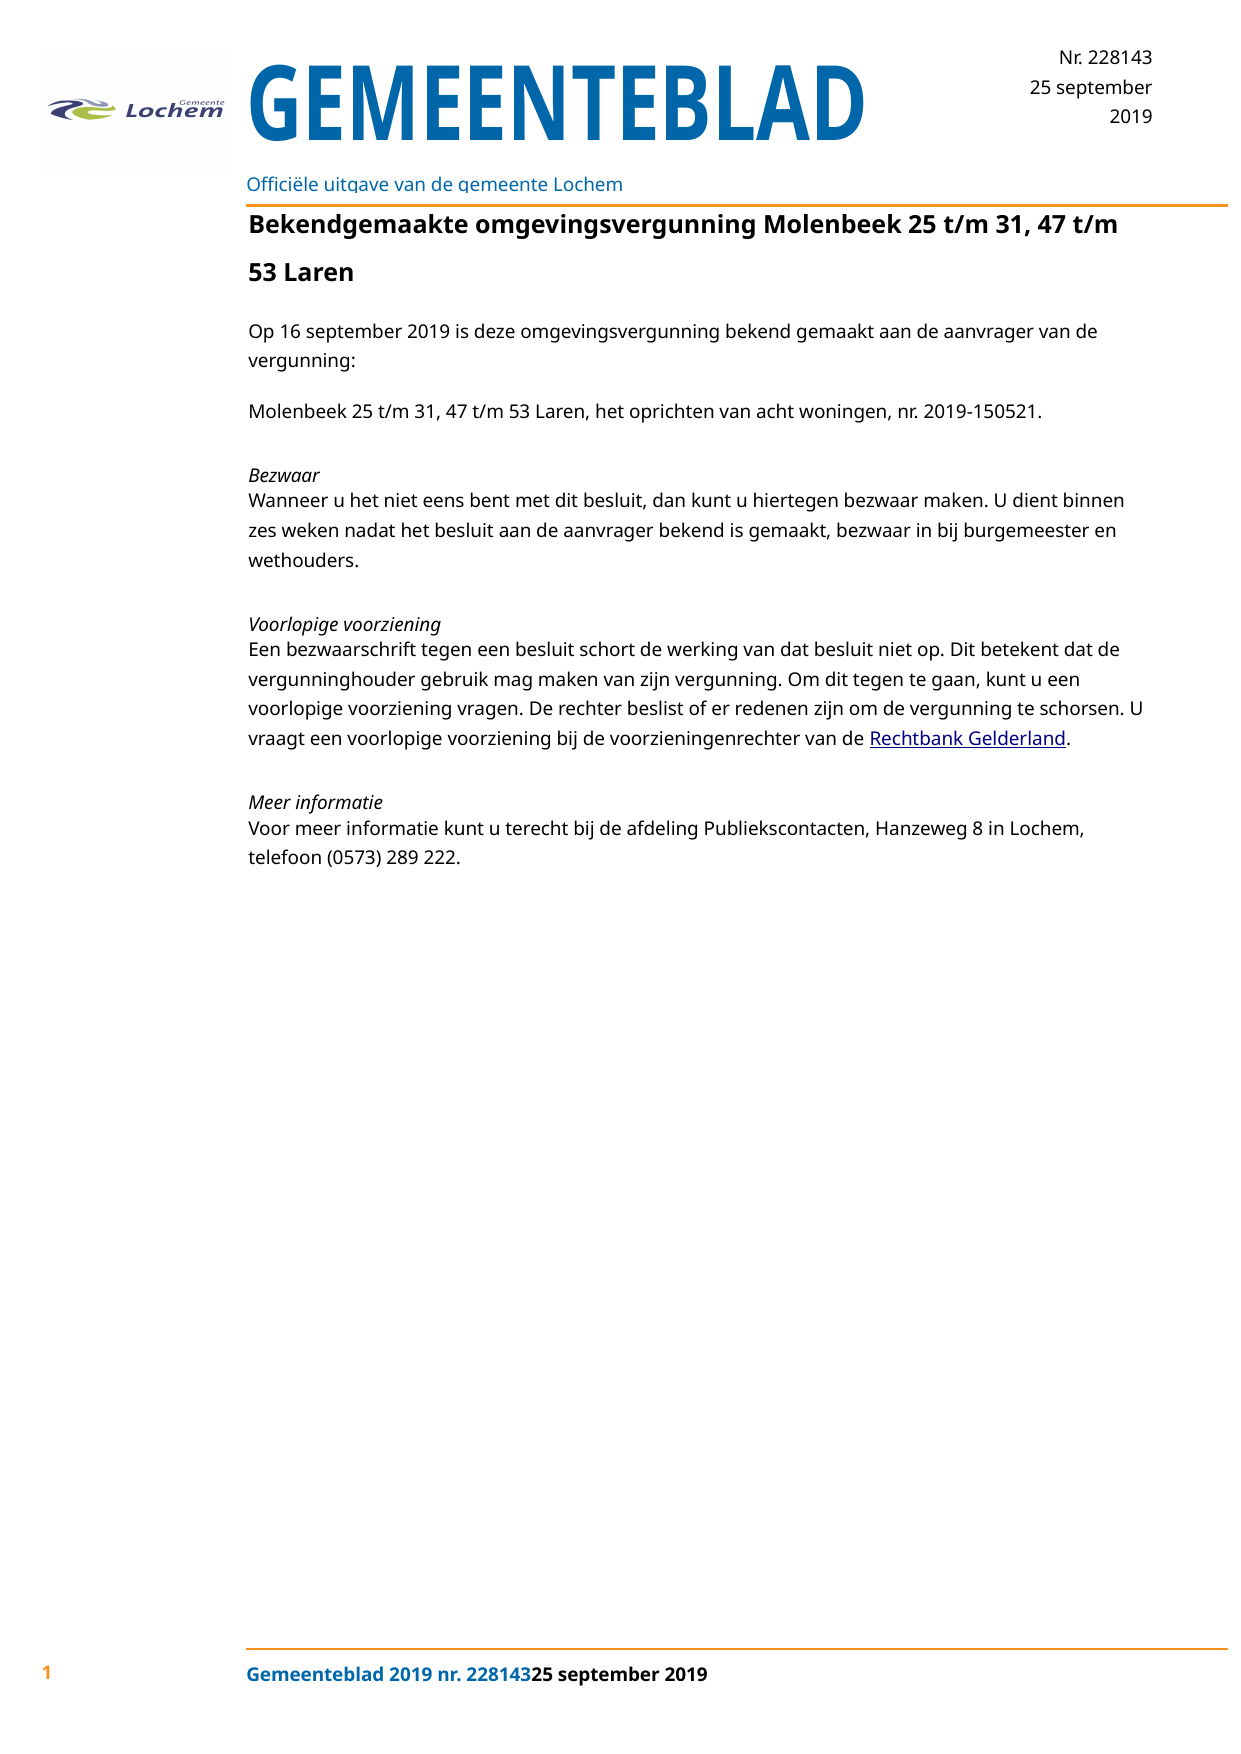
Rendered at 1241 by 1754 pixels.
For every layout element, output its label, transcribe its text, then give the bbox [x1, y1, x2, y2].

picture [41, 47, 231, 172]
text Voor meer informatie kunt u terecht bij de afdeling Publiekscontacten, Hanzeweg 8 in Lochem, telefoon (0573) 289 222. [248, 815, 1152, 870]
text Voorlopige voorziening [248, 611, 1152, 636]
text Een bezwaarschrift tegen een besluit schort de werking van dat besluit niet op. Dit betekent dat de vergunninghouder gebruik mag maken van zijn vergunning. Om dit tegen te gaan, kunt u een voorlopige voorziening vragen. De rechter beslist of er redenen zijn om de vergunning te schorsen. U vraagt een voorlopige voorziening bij de voorzieningenrechter van de Rechtbank Gelderland. [248, 636, 1152, 751]
text Meer informatie [248, 789, 1152, 815]
text Molenbeek 25 t/m 31, 47 t/m 53 Laren, het oprichten van acht woningen, nr. 2019-150521. [248, 398, 1152, 424]
text Bekendgemaakte omgevingsvergunning Molenbeek 25 t/m 31, 47 t/m 53 Laren [248, 207, 1152, 288]
text Op 16 september 2019 is deze omgevingsvergunning bekend gemaakt aan de aanvrager van de vergunning: [248, 318, 1152, 373]
text Wanneer u het niet eens bent met dit besluit, dan kunt u hiertegen bezwaar maken. U dient binnen zes weken nadat het besluit aan de aanvrager bekend is gemaakt, bezwaar in bij burgemeester en wethouders. [248, 488, 1152, 572]
text Bezwaar [248, 462, 1152, 488]
